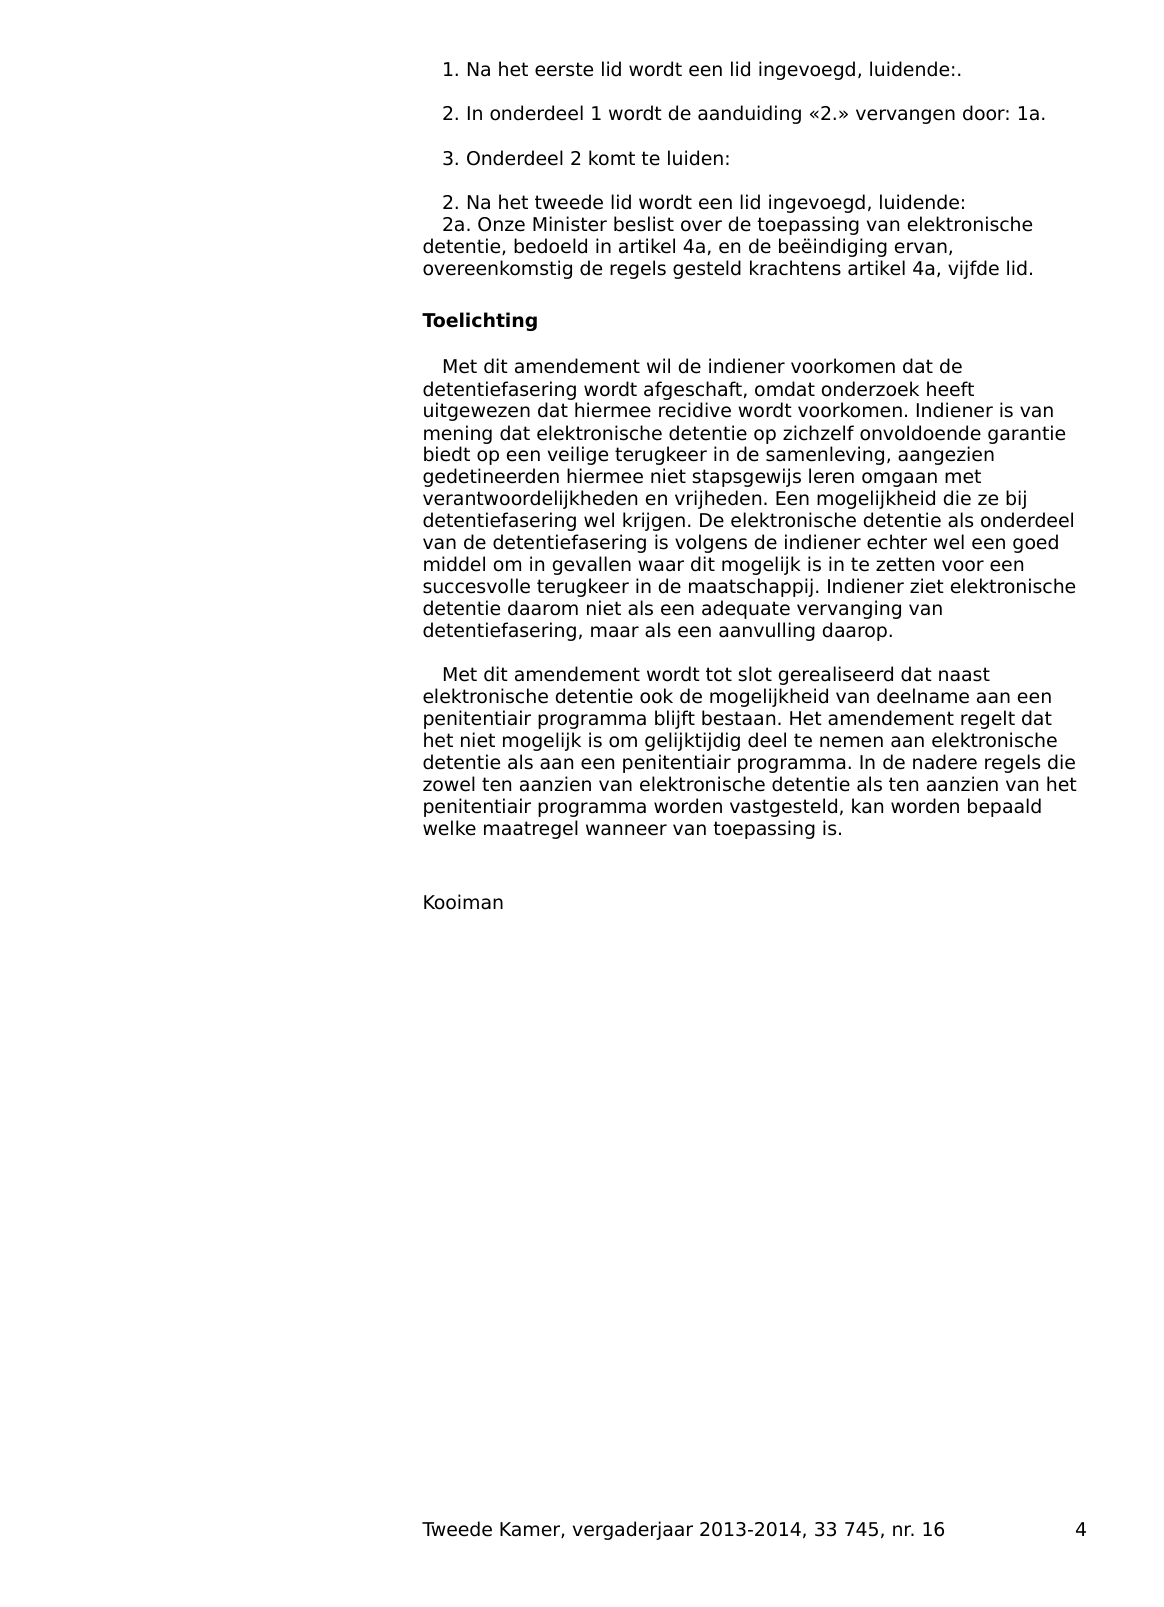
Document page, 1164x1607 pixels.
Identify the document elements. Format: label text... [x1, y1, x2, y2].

text 2a. Onze Minister beslist over de toepassing van elektronische detentie, bedoeld in artikel 4a, en de beëindiging ervan, overeenkomstig de regels gesteld krachtens artikel 4a, vijfde lid. [422, 213, 1087, 279]
text Met dit amendement wil de indiener voorkomen dat de detentiefasering wordt afgeschaft, omdat onderzoek heeft uitgewezen dat hiermee recidive wordt voorkomen. Indiener is van mening dat elektronische detentie op zichzelf onvoldoende garantie biedt op een veilige terugkeer in de samenleving, aangezien gedetineerden hiermee niet stapsgewijs leren omgaan met verantwoordelijkheden en vrijheden. Een mogelijkheid die ze bij detentiefasering wel krijgen. De elektronische detentie als onderdeel van de detentiefasering is volgens de indiener echter wel een goed middel om in gevallen waar dit mogelijk is in te zetten voor een succesvolle terugkeer in de maatschappij. Indiener ziet elektronische detentie daarom niet als een adequate vervanging van detentiefasering, maar als een aanvulling daarop. [422, 356, 1087, 642]
text Kooiman [422, 870, 1087, 914]
text 2. Na het tweede lid wordt een lid ingevoegd, luidende: [422, 192, 1087, 213]
text 1. Na het eerste lid wordt een lid ingevoegd, luidende:. [422, 59, 1087, 81]
text 3. Onderdeel 2 komt te luiden: [422, 147, 1087, 169]
text 2. In onderdeel 1 wordt de aanduiding «2.» vervangen door: 1a. [422, 103, 1087, 125]
text Met dit amendement wordt tot slot gerealiseerd dat naast elektronische detentie ook de mogelijkheid van deelname aan een penitentiair programma blijft bestaan. Het amendement regelt dat het niet mogelijk is om gelijktijdig deel te nemen aan elektronische detentie als aan een penitentiair programma. In de nadere regels die zowel ten aanzien van elektronische detentie als ten aanzien van het penitentiair programma worden vastgesteld, kan worden bepaald welke maatregel wanneer van toepassing is. [422, 664, 1087, 840]
subtitle Toelichting [422, 309, 1087, 331]
